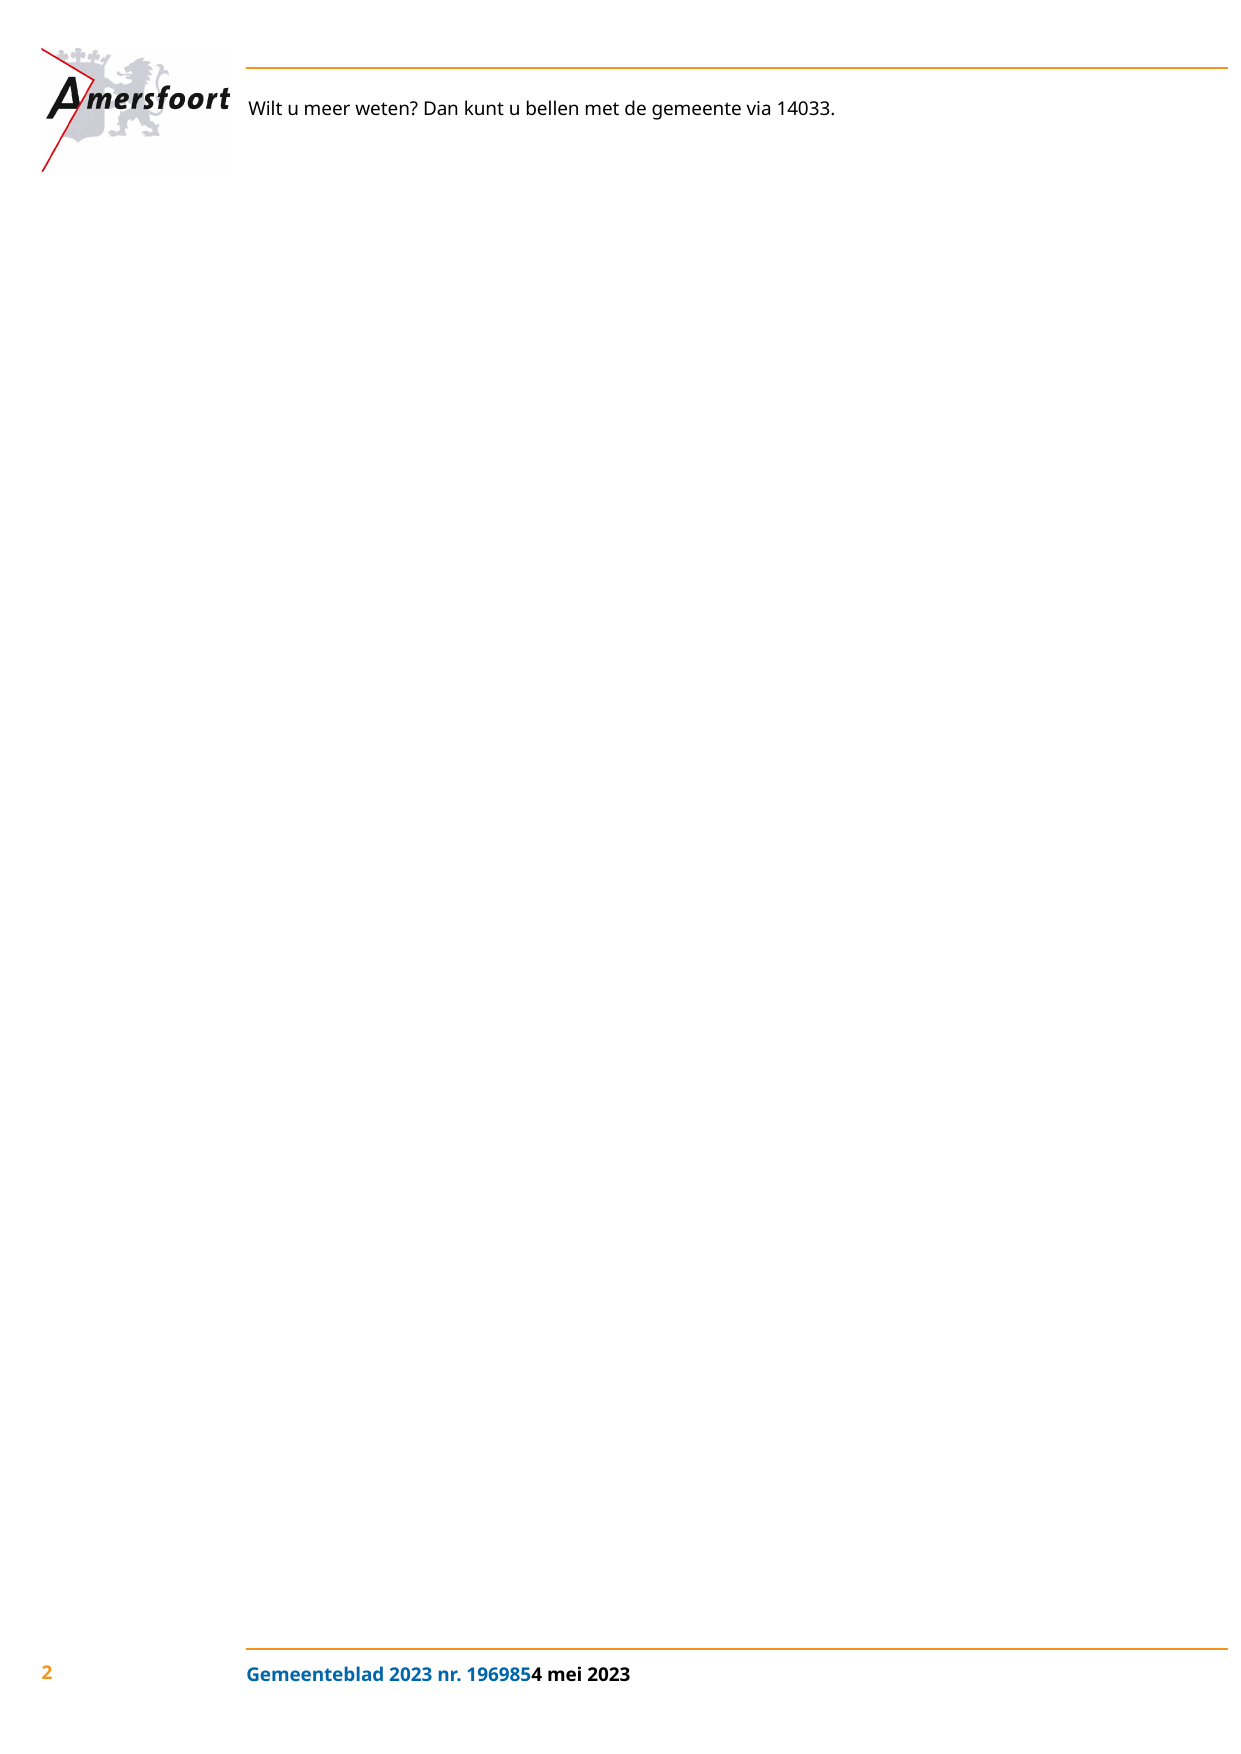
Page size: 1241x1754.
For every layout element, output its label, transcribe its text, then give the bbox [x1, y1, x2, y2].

text Wilt u meer weten? Dan kunt u bellen met de gemeente via 14033. [248, 95, 1152, 121]
picture [41, 47, 231, 172]
